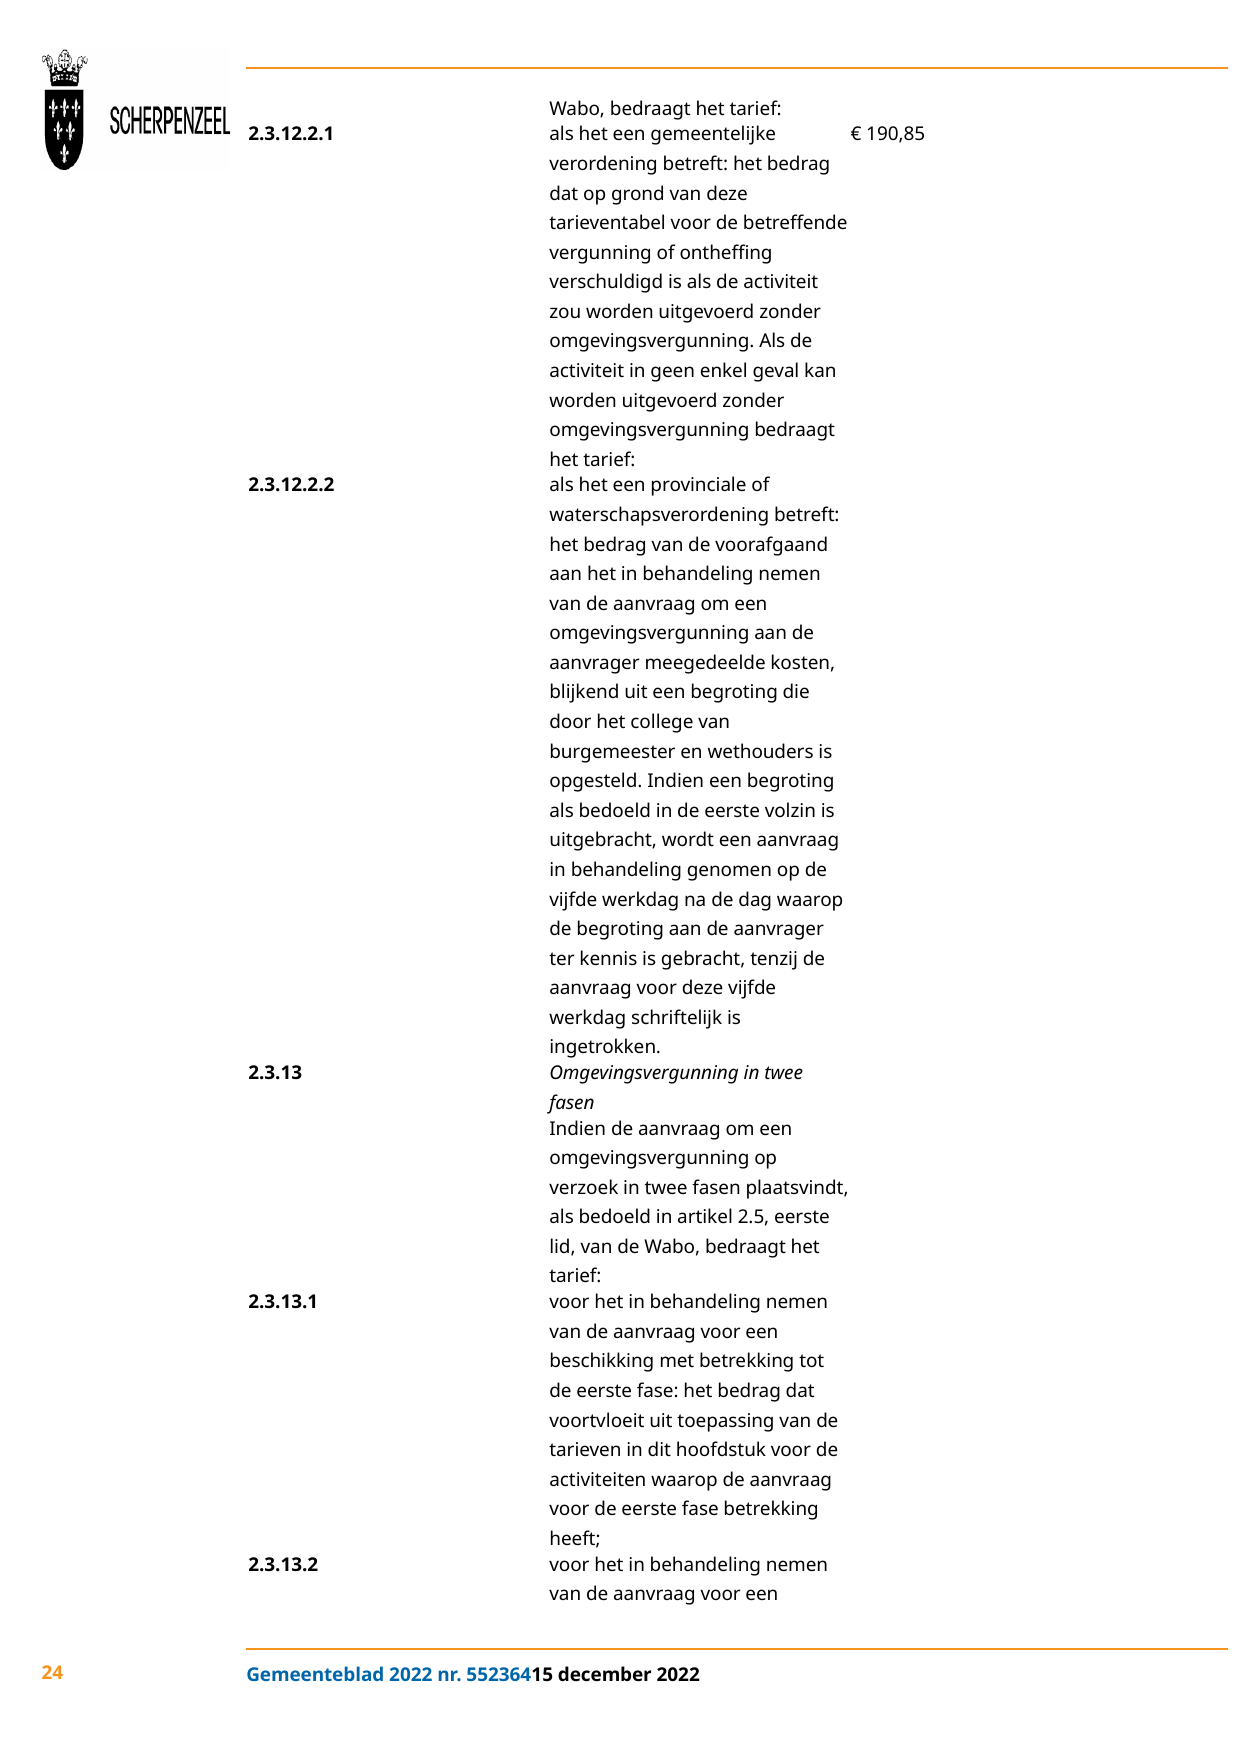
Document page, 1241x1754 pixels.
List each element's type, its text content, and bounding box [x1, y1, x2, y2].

table_cell 2.3.12.2.1 [248, 121, 549, 472]
table_cell voor het in behandeling nemen van de aanvraag voor een beschikking met betrekking tot de eerste fase: het bedrag dat voortvloeit uit toepassing van de tarieven in dit hoofdstuk voor de activiteiten waarop de aanvraag voor de eerste fase betrekking heeft; [549, 1289, 850, 1551]
table_cell voor het in behandeling nemen van de aanvraag voor een [549, 1551, 850, 1606]
table_cell Wabo, bedraagt het tarief: [549, 95, 850, 121]
table_cell [248, 1115, 549, 1288]
table_cell [850, 1289, 1152, 1551]
table_cell Indien de aanvraag om een omgevingsvergunning op verzoek in twee fasen plaatsvindt, als bedoeld in artikel 2.5, eerste lid, van de Wabo, bedraagt het tarief: [549, 1115, 850, 1288]
table_cell 2.3.13.2 [248, 1551, 549, 1606]
table_cell als het een gemeentelijke verordening betreft: het bedrag dat op grond van deze tarieventabel voor de betreffende vergunning of ontheffing verschuldigd is als de activiteit zou worden uitgevoerd zonder omgevingsvergunning. Als de activiteit in geen enkel geval kan worden uitgevoerd zonder omgevingsvergunning bedraagt het tarief: [549, 121, 850, 472]
table_cell [850, 95, 1152, 121]
table_cell [850, 1551, 1152, 1606]
table_cell 2.3.12.2.2 [248, 472, 549, 1059]
table_cell 2.3.13 [248, 1060, 549, 1115]
table_cell [850, 1060, 1152, 1115]
picture [41, 47, 231, 172]
table_cell € 190,85 [850, 121, 1152, 472]
table_cell 2.3.13.1 [248, 1289, 549, 1551]
table_cell [248, 95, 549, 121]
table_cell als het een provinciale of waterschapsverordening betreft: het bedrag van de voorafgaand aan het in behandeling nemen van de aanvraag om een omgevingsvergunning aan de aanvrager meegedeelde kosten, blijkend uit een begroting die door het college van burgemeester en wethouders is opgesteld. Indien een begroting als bedoeld in de eerste volzin is uitgebracht, wordt een aanvraag in behandeling genomen op de vijfde werkdag na de dag waarop de begroting aan de aanvrager ter kennis is gebracht, tenzij de aanvraag voor deze vijfde werkdag schriftelijk is ingetrokken. [549, 472, 850, 1059]
table_cell [850, 1115, 1152, 1288]
table_cell Omgevingsvergunning in twee fasen [549, 1060, 850, 1115]
table_cell [850, 472, 1152, 1059]
